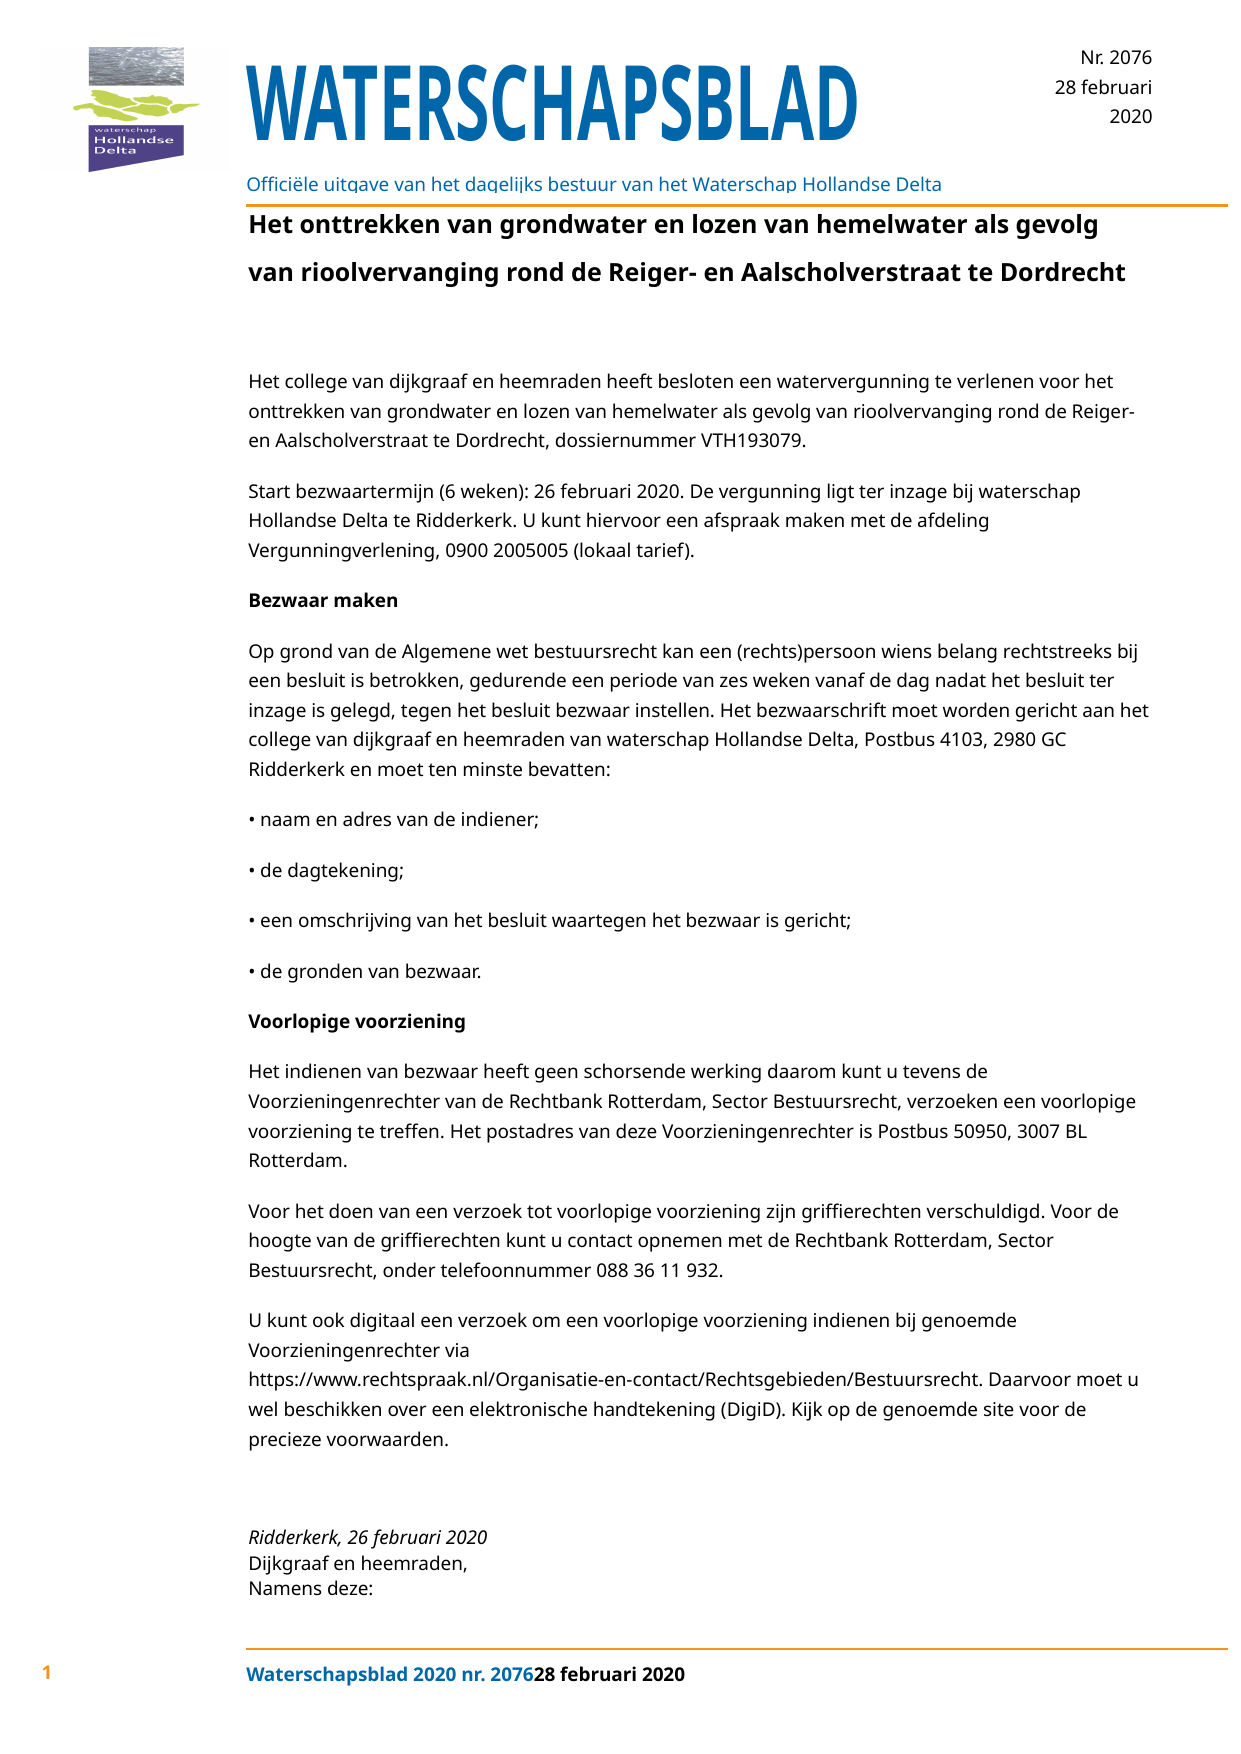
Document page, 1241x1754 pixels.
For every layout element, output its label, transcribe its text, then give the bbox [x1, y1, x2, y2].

text • naam en adres van de indiener; [248, 807, 1152, 832]
text Het college van dijkgraaf en heemraden heeft besloten een watervergunning te verlenen voor het onttrekken van grondwater en lozen van hemelwater als gevolg van rioolvervanging rond de Reiger- en Aalscholverstraat te Dordrecht, dossiernummer VTH193079. [248, 368, 1152, 453]
text • de gronden van bezwaar. [248, 958, 1152, 984]
text • de dagtekening; [248, 857, 1152, 883]
text Namens deze: [248, 1576, 1152, 1601]
text U kunt ook digitaal een verzoek om een voorlopige voorziening indienen bij genoemde Voorzieningenrechter via https://www.rechtspraak.nl/Organisatie-en-contact/Rechtsgebieden/Bestuursrecht. Daarvoor moet u wel beschikken over een elektronische handtekening (DigiD). Kijk op de genoemde site voor de precieze voorwaarden. [248, 1307, 1152, 1452]
text Op grond van de Algemene wet bestuursrecht kan een (rechts)persoon wiens belang rechtstreeks bij een besluit is betrokken, gedurende een periode van zes weken vanaf de dag nadat het besluit ter inzage is gelegd, tegen het besluit bezwaar instellen. Het bezwaarschrift moet worden gericht aan het college van dijkgraaf en heemraden van waterschap Hollandse Delta, Postbus 4103, 2980 GC Ridderkerk en moet ten minste bevatten: [248, 638, 1152, 782]
picture [41, 47, 231, 172]
text Ridderkerk, 26 februari 2020 [248, 1524, 1152, 1550]
text Start bezwaartermijn (6 weken): 26 februari 2020. De vergunning ligt ter inzage bij waterschap Hollandse Delta te Ridderkerk. U kunt hiervoor een afspraak maken met de afdeling Vergunningverlening, 0900 2005005 (lokaal tarief). [248, 478, 1152, 563]
text • een omschrijving van het besluit waartegen het bezwaar is gericht; [248, 907, 1152, 933]
text Bezwaar maken [248, 587, 1152, 613]
text Voorlopige voorziening [248, 1008, 1152, 1034]
text Het onttrekken van grondwater en lozen van hemelwater als gevolg van rioolvervanging rond de Reiger- en Aalscholverstraat te Dordrecht [248, 207, 1152, 288]
text Dijkgraaf en heemraden, [248, 1550, 1152, 1576]
text Voor het doen van een verzoek tot voorlopige voorziening zijn griffierechten verschuldigd. Voor de hoogte van de griffierechten kunt u contact opnemen met de Rechtbank Rotterdam, Sector Bestuursrecht, onder telefoonnummer 088 36 11 932. [248, 1198, 1152, 1283]
text Het indienen van bezwaar heeft geen schorsende werking daarom kunt u tevens de Voorzieningenrechter van de Rechtbank Rotterdam, Sector Bestuursrecht, verzoeken een voorlopige voorziening te treffen. Het postadres van deze Voorzieningenrechter is Postbus 50950, 3007 BL Rotterdam. [248, 1059, 1152, 1173]
